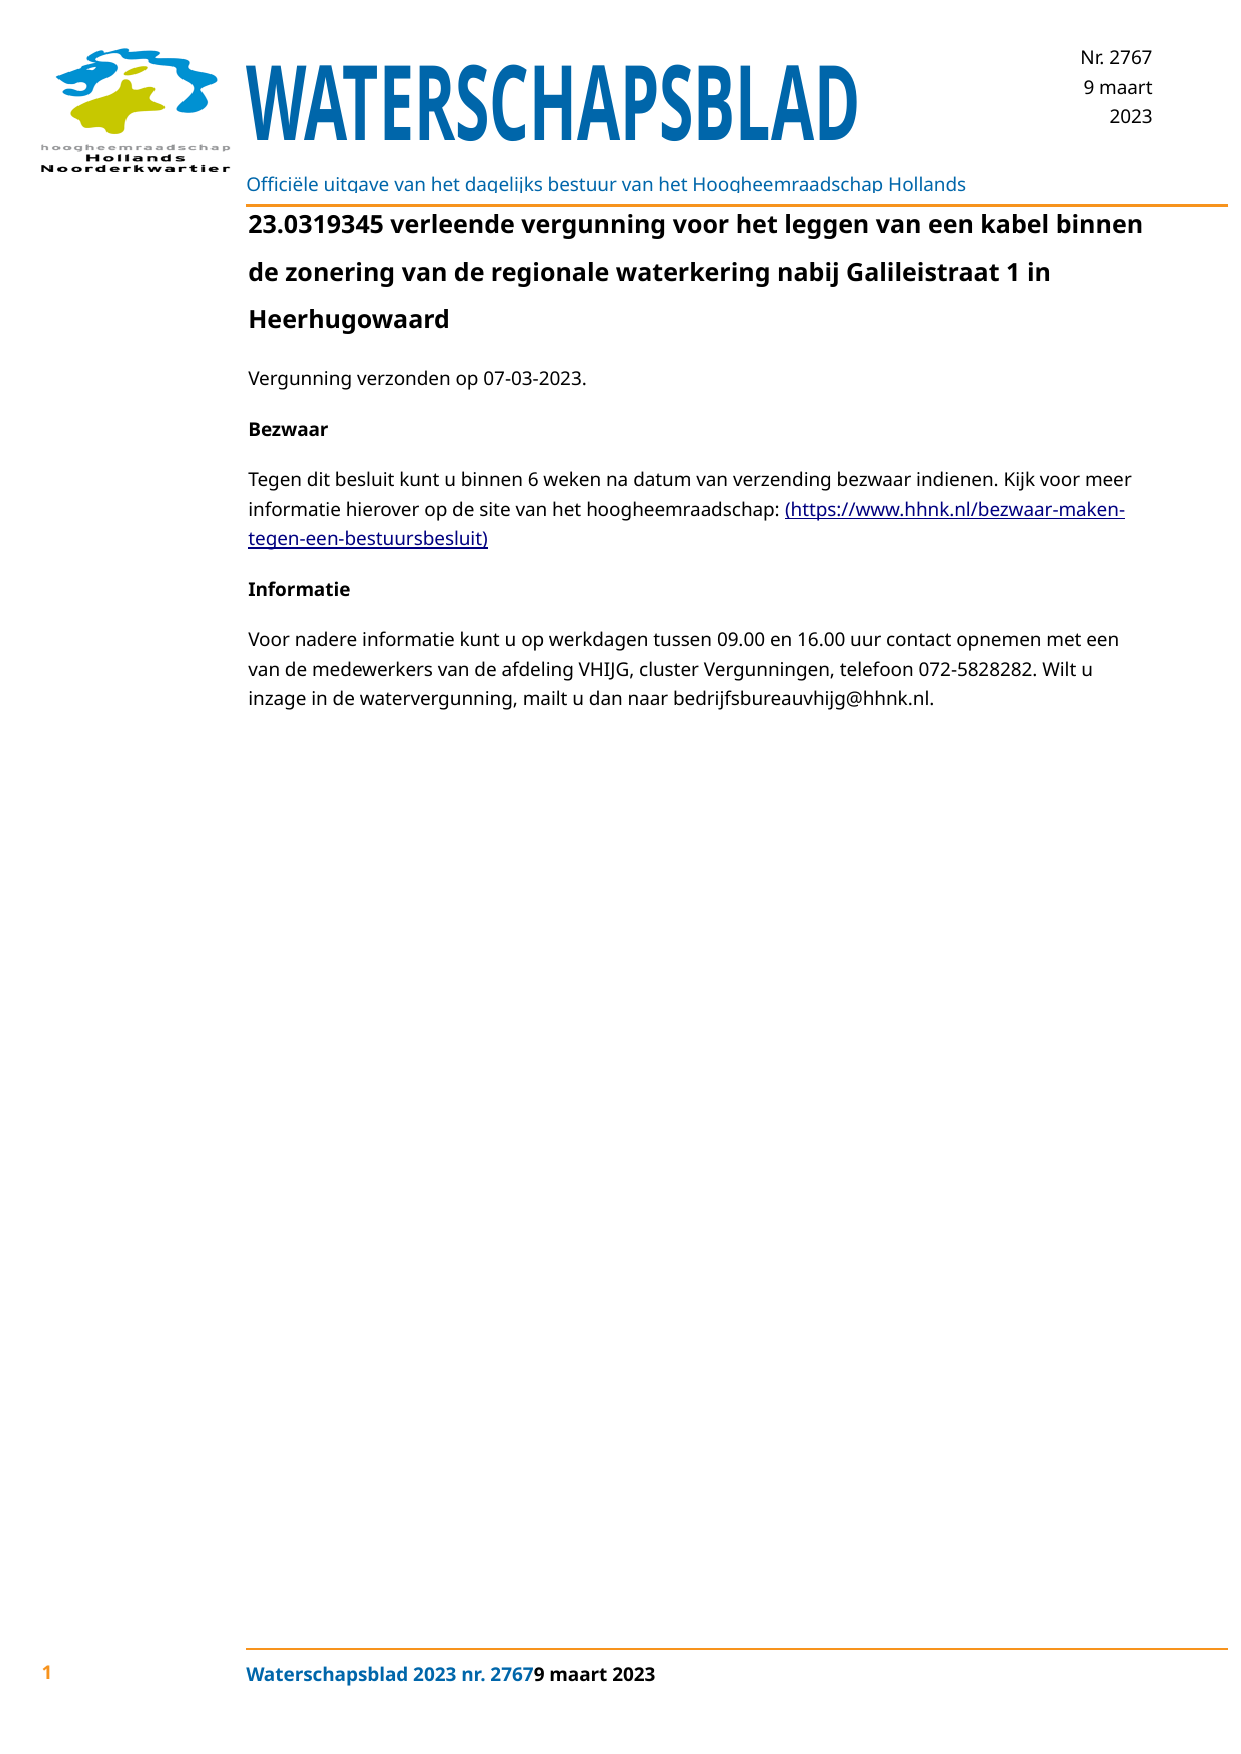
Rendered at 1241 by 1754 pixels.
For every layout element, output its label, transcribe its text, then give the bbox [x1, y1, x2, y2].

picture [41, 47, 231, 172]
text Vergunning verzonden op 07-03-2023. [248, 366, 1152, 391]
text Informatie [248, 576, 1152, 602]
text Voor nadere informatie kunt u op werkdagen tussen 09.00 en 16.00 uur contact opnemen met een van de medewerkers van de afdeling VHIJG, cluster Vergunningen, telefoon 072-5828282. Wilt u inzage in de watervergunning, mailt u dan naar bedrijfsbureauvhijg@hhnk.nl. [248, 626, 1152, 711]
text Tegen dit besluit kunt u binnen 6 weken na datum van verzending bezwaar indienen. Kijk voor meer informatie hierover op de site van het hoogheemraadschap: (https://www.hhnk.nl/bezwaar-maken-tegen-een-bestuursbesluit) [248, 466, 1152, 551]
text 23.0319345 verleende vergunning voor het leggen van een kabel binnen de zonering van de regionale waterkering nabij Galileistraat 1 in Heerhugowaard [248, 207, 1152, 336]
text Bezwaar [248, 416, 1152, 442]
